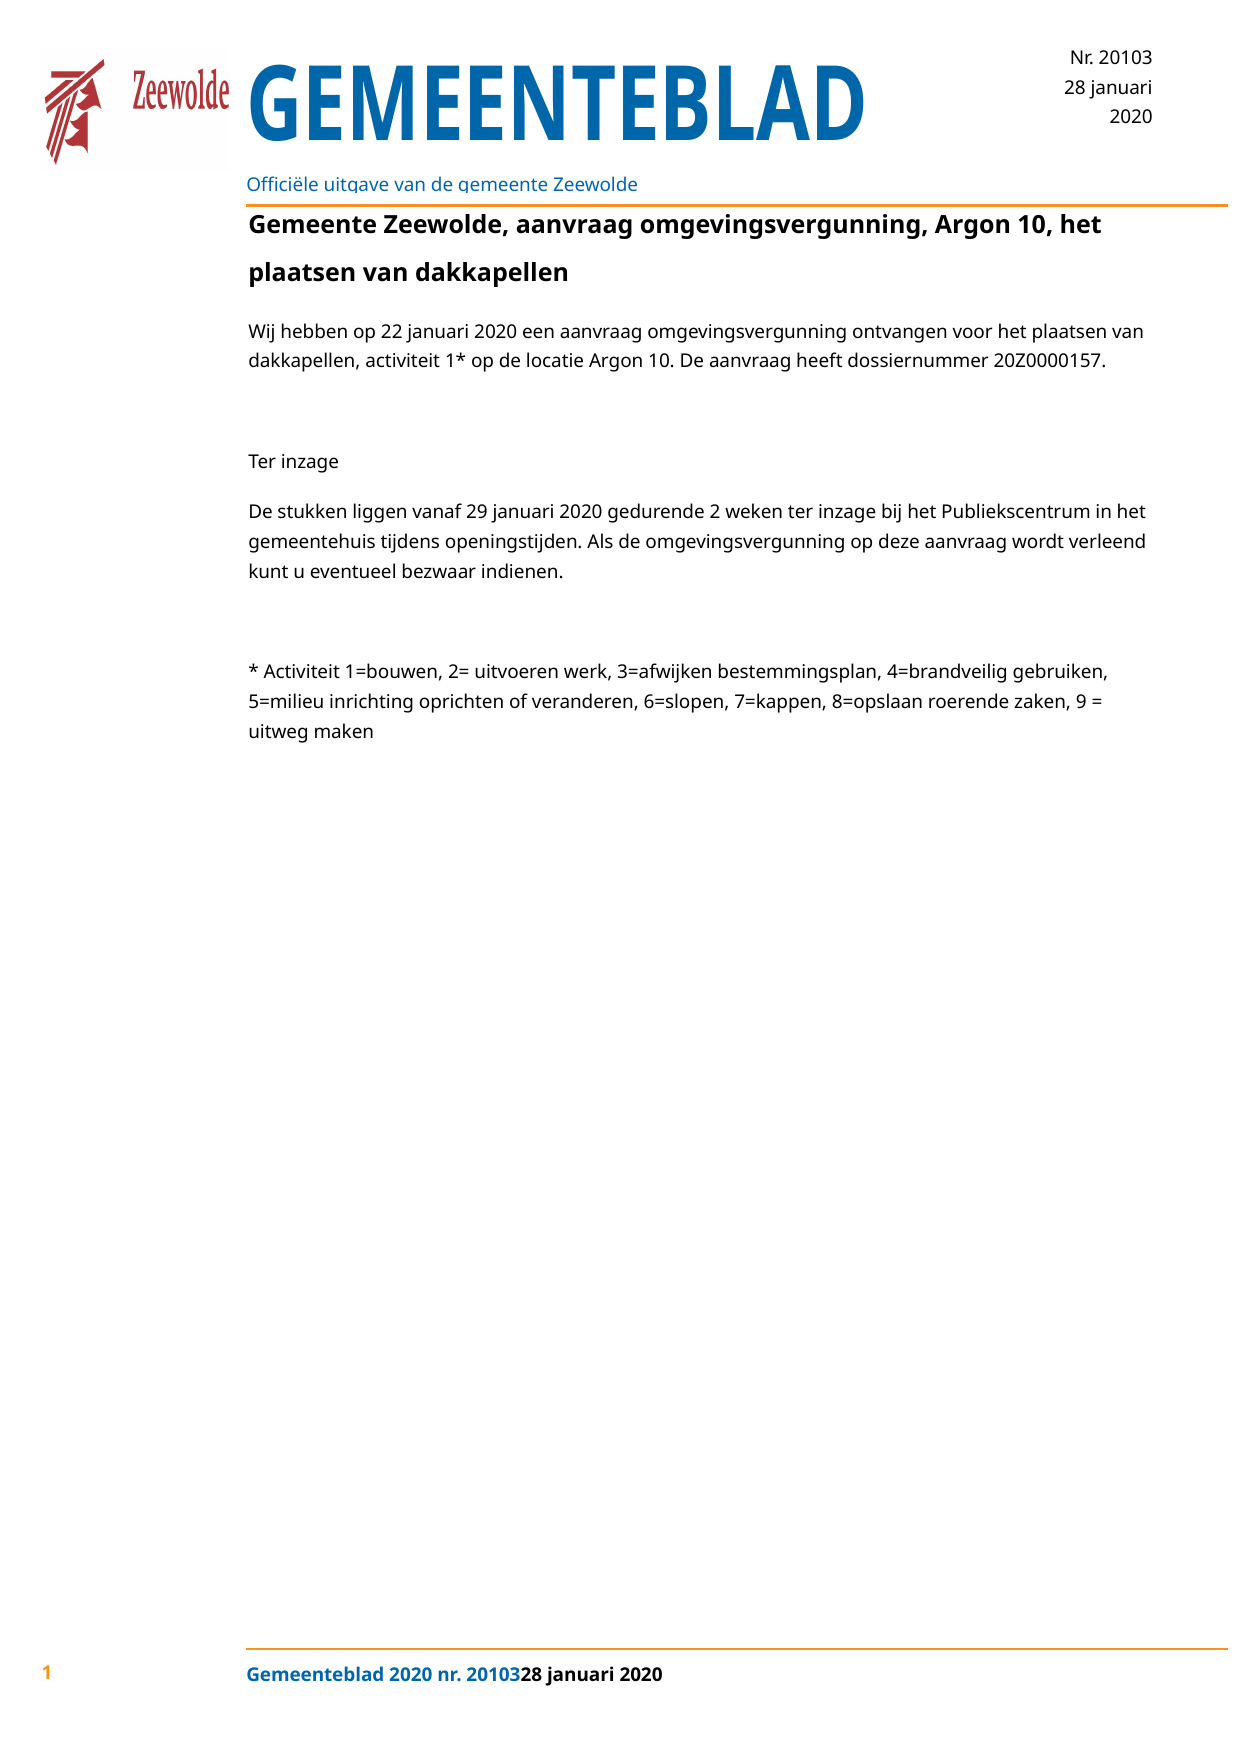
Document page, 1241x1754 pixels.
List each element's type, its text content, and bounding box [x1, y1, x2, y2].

text Wij hebben op 22 januari 2020 een aanvraag omgevingsvergunning ontvangen voor het plaatsen van dakkapellen, activiteit 1* op de locatie Argon 10. De aanvraag heeft dossiernummer 20Z0000157. [248, 318, 1152, 373]
text Gemeente Zeewolde, aanvraag omgevingsvergunning, Argon 10, het plaatsen van dakkapellen [248, 207, 1152, 288]
text * Activiteit 1=bouwen, 2= uitvoeren werk, 3=afwijken bestemmingsplan, 4=brandveilig gebruiken, 5=milieu inrichting oprichten of veranderen, 6=slopen, 7=kappen, 8=opslaan roerende zaken, 9 = uitweg maken [248, 659, 1152, 744]
text Ter inzage [248, 448, 1152, 474]
picture [41, 47, 231, 172]
text De stukken liggen vanaf 29 januari 2020 gedurende 2 weken ter inzage bij het Publiekscentrum in het gemeentehuis tijdens openingstijden. Als de omgevingsvergunning op deze aanvraag wordt verleend kunt u eventueel bezwaar indienen. [248, 499, 1152, 584]
